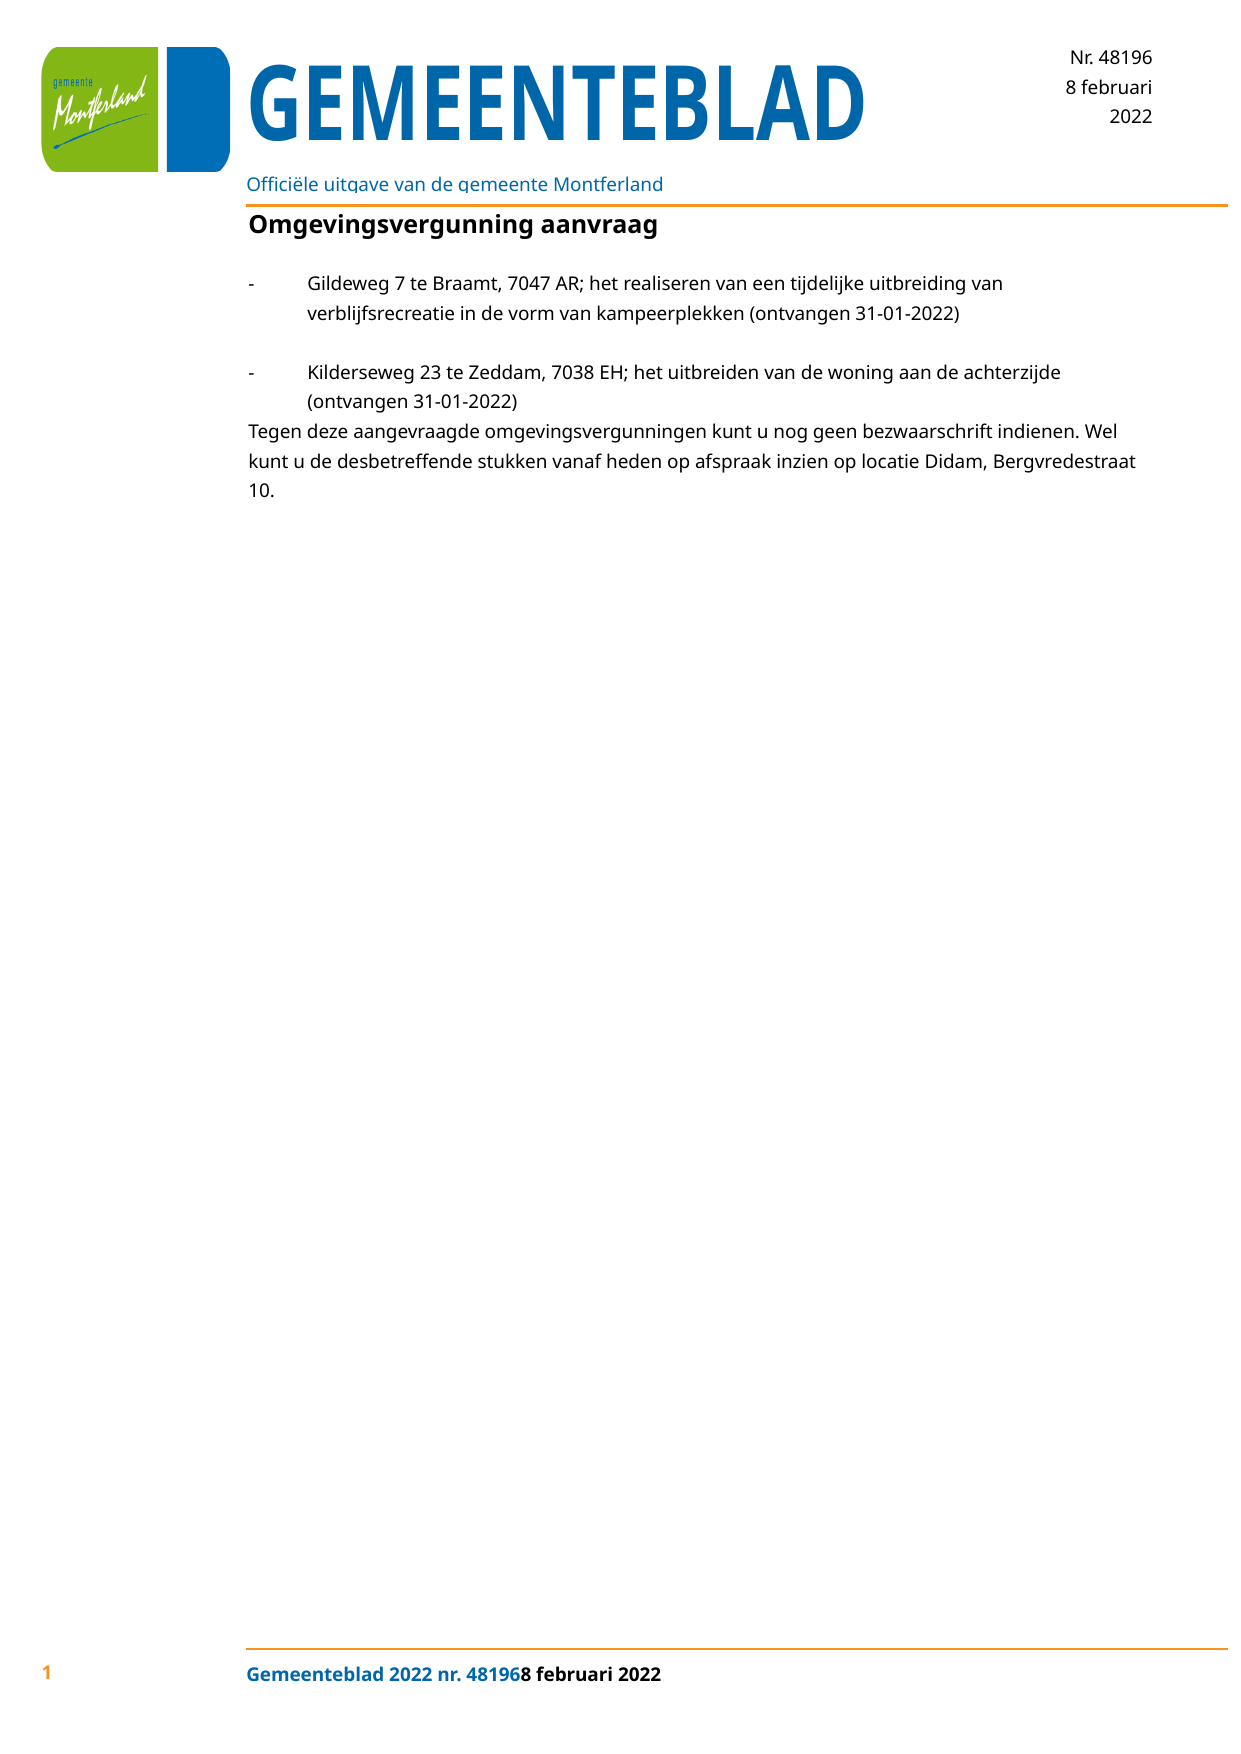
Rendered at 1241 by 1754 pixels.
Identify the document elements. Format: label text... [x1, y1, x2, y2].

text Omgevingsvergunning aanvraag [248, 207, 1152, 241]
list Kilderseweg 23 te Zeddam, 7038 EH; het uitbreiden van de woning aan de achterzijde (ontvangen 31-01-2022) [248, 359, 1152, 414]
picture [41, 47, 231, 172]
text Tegen deze aangevraagde omgevingsvergunningen kunt u nog geen bezwaarschrift indienen. Wel kunt u de desbetreffende stukken vanaf heden op afspraak inzien op locatie Didam, Bergvredestraat 10. [248, 418, 1152, 503]
list Gildeweg 7 te Braamt, 7047 AR; het realiseren van een tijdelijke uitbreiding van verblijfsrecreatie in de vorm van kampeerplekken (ontvangen 31-01-2022) [248, 270, 1152, 326]
